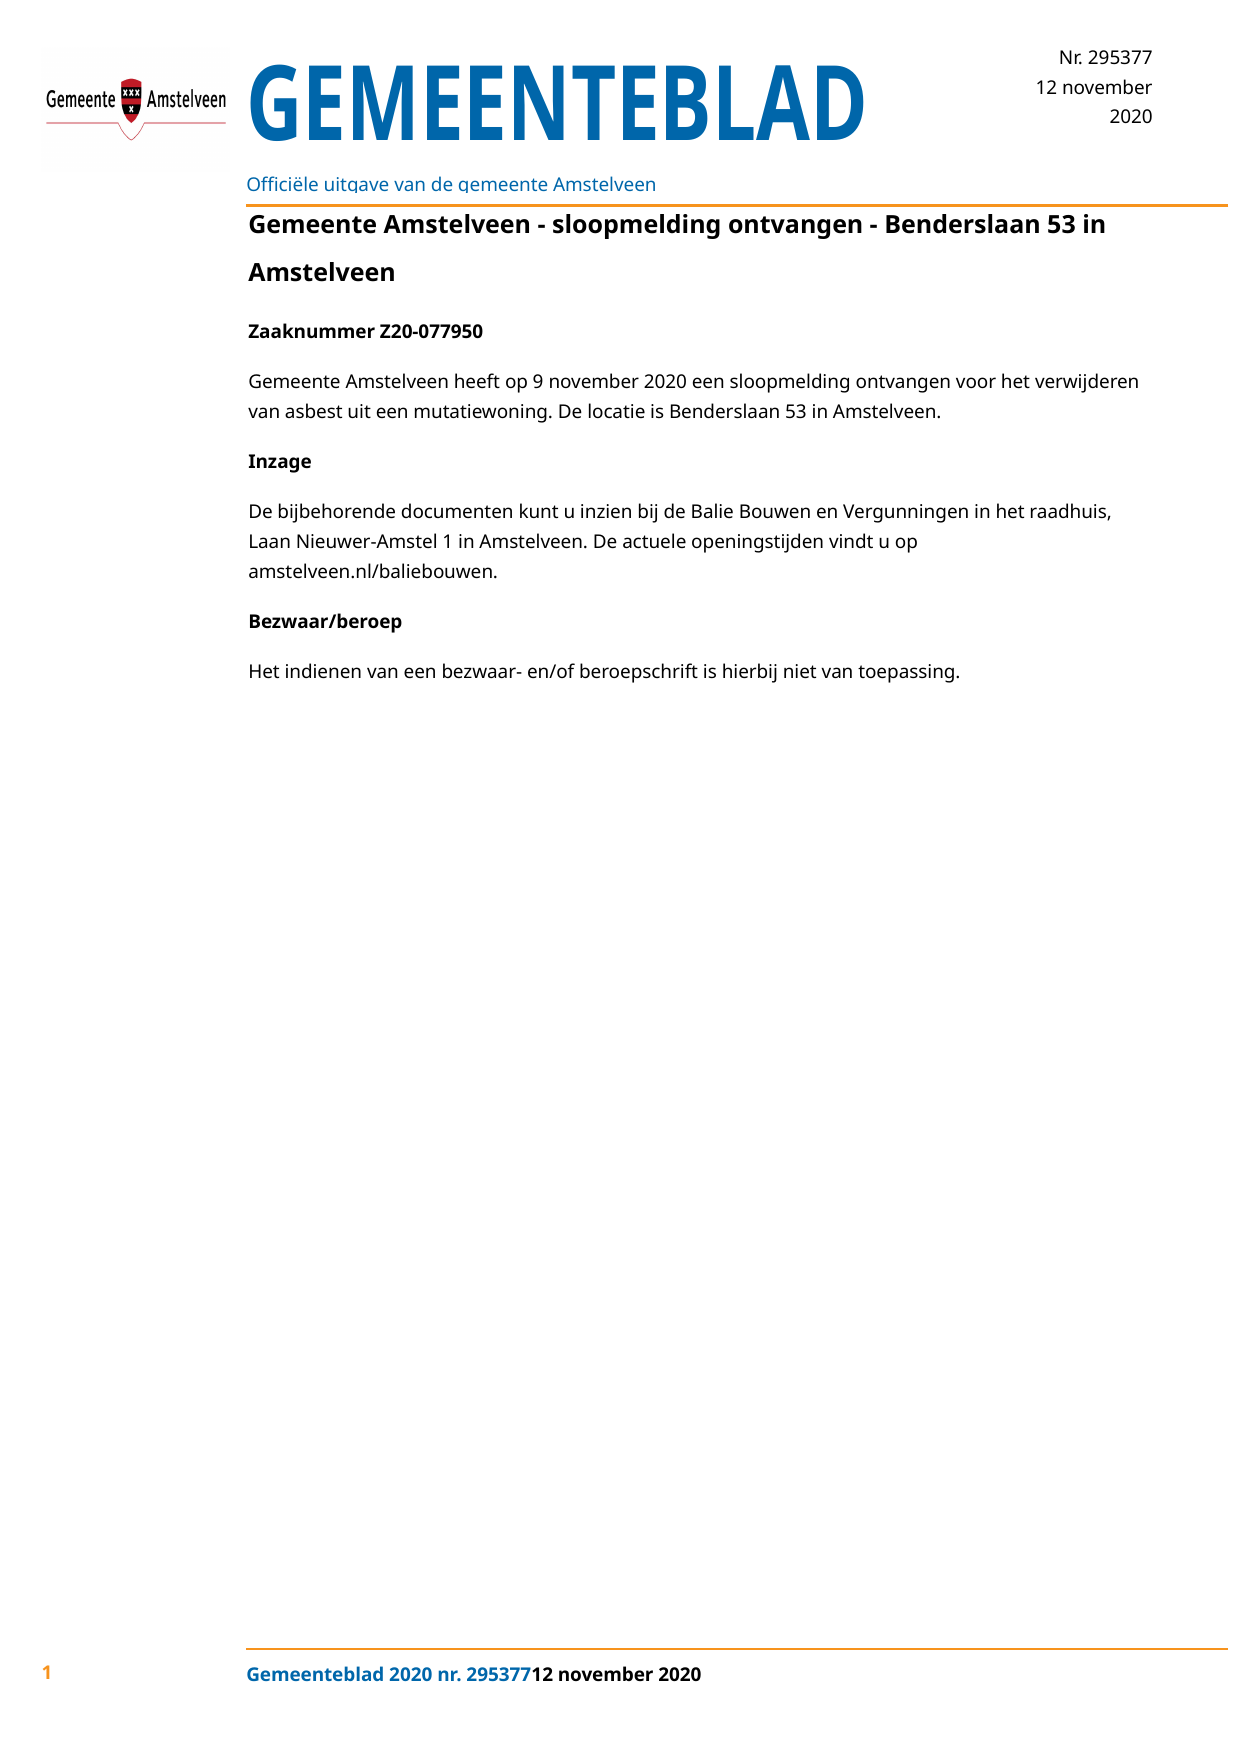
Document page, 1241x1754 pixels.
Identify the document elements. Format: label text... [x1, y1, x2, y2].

text De bijbehorende documenten kunt u inzien bij de Balie Bouwen en Vergunningen in het raadhuis, Laan Nieuwer-Amstel 1 in Amstelveen. De actuele openingstijden vindt u op amstelveen.nl/baliebouwen. [248, 499, 1152, 584]
text Gemeente Amstelveen - sloopmelding ontvangen - Benderslaan 53 in Amstelveen [248, 207, 1152, 288]
text Zaaknummer Z20-077950 [248, 318, 1152, 344]
text Gemeente Amstelveen heeft op 9 november 2020 een sloopmelding ontvangen voor het verwijderen van asbest uit een mutatiewoning. De locatie is Benderslaan 53 in Amstelveen. [248, 368, 1152, 424]
picture [41, 47, 231, 172]
text Bezwaar/beroep [248, 608, 1152, 634]
text Het indienen van een bezwaar- en/of beroepschrift is hierbij niet van toepassing. [248, 659, 1152, 684]
text Inzage [248, 448, 1152, 474]
